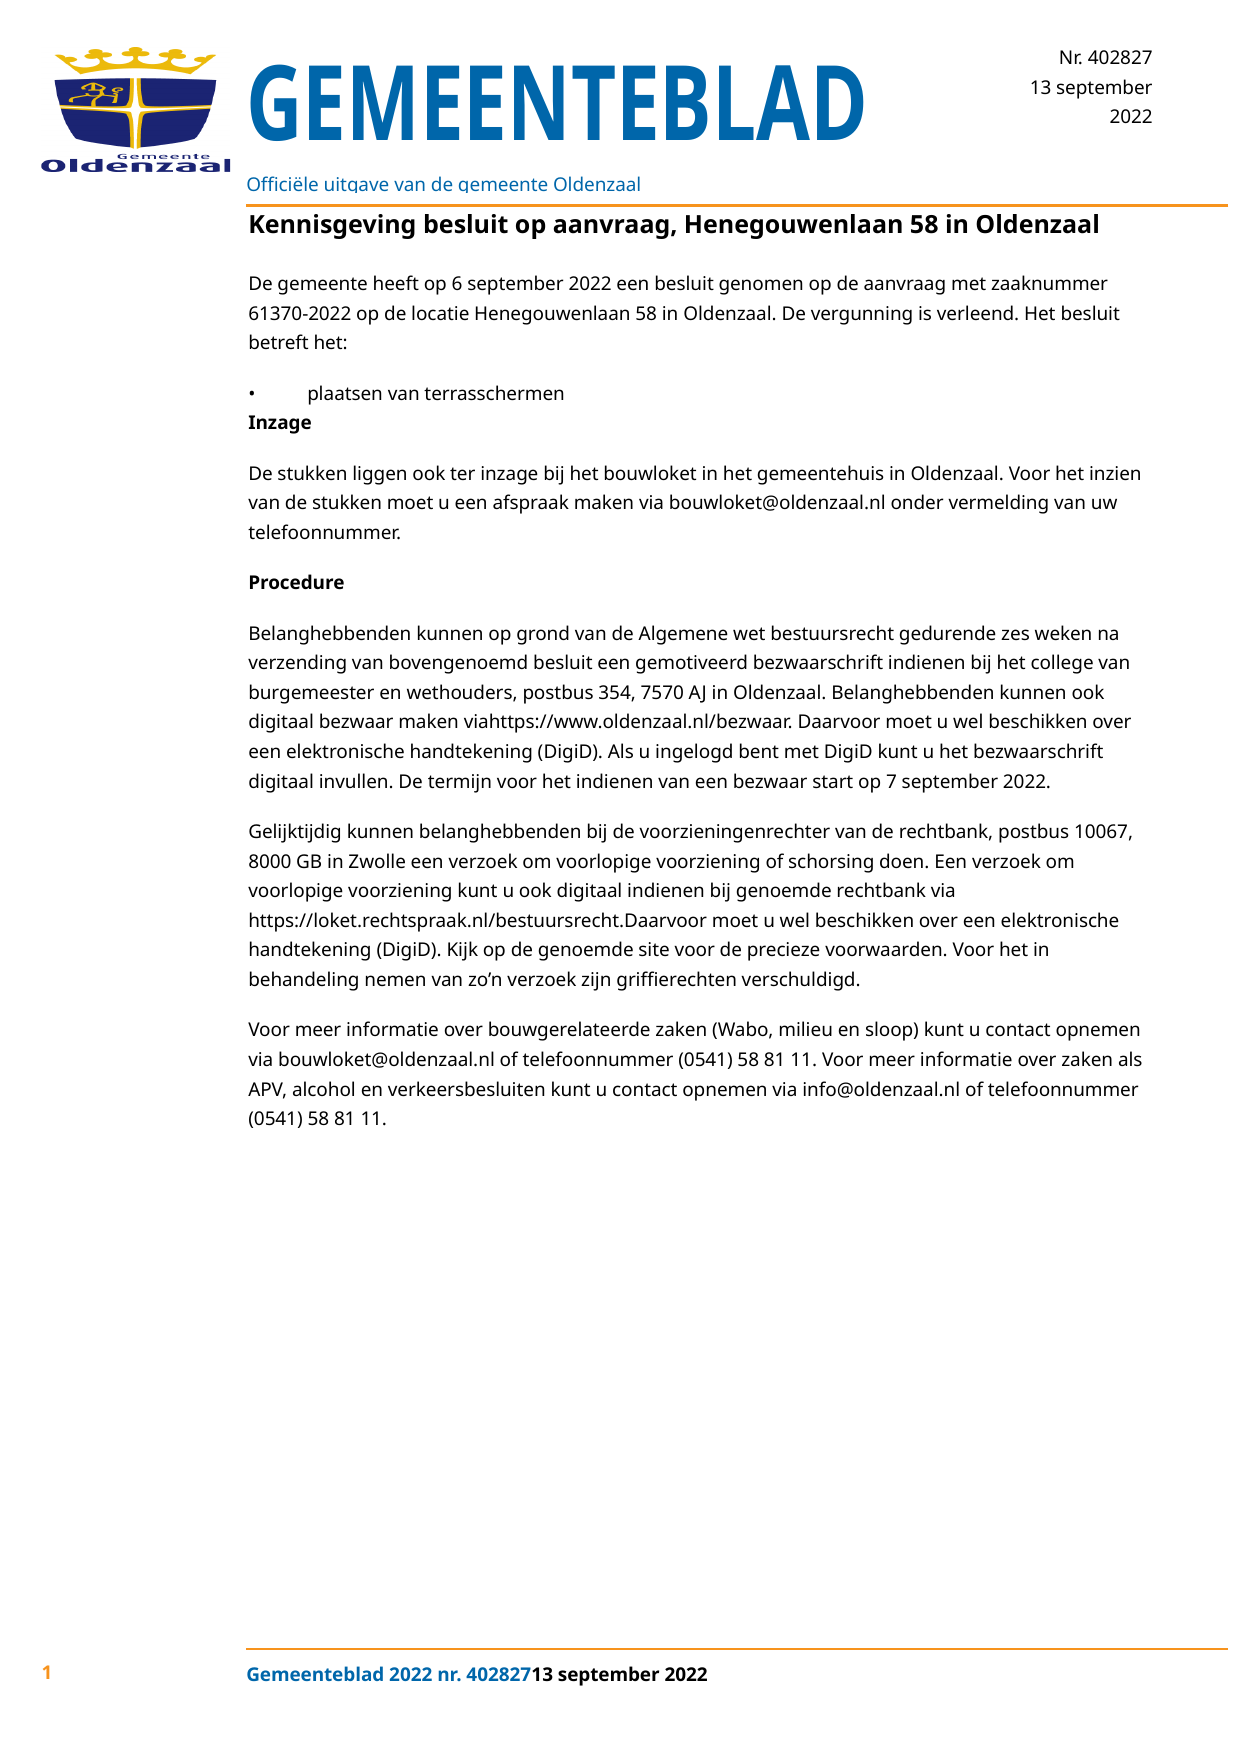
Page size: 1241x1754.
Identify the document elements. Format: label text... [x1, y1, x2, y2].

text De stukken liggen ook ter inzage bij het bouwloket in het gemeentehuis in Oldenzaal. Voor het inzien van de stukken moet u een afspraak maken via bouwloket@oldenzaal.nl onder vermelding van uw telefoonnummer. [248, 460, 1152, 545]
text Procedure [248, 569, 1152, 595]
text Gelijktijdig kunnen belanghebbenden bij de voorzieningenrechter van de rechtbank, postbus 10067, 8000 GB in Zwolle een verzoek om voorlopige voorziening of schorsing doen. Een verzoek om voorlopige voorziening kunt u ook digitaal indienen bij genoemde rechtbank via https://loket.rechtspraak.nl/bestuursrecht.Daarvoor moet u wel beschikken over een elektronische handtekening (DigiD). Kijk op de genoemde site voor de precieze voorwaarden. Voor het in behandeling nemen van zo’n verzoek zijn griffierechten verschuldigd. [248, 818, 1152, 992]
text Belanghebbenden kunnen op grond van de Algemene wet bestuursrecht gedurende zes weken na verzending van bovengenoemd besluit een gemotiveerd bezwaarschrift indienen bij het college van burgemeester en wethouders, postbus 354, 7570 AJ in Oldenzaal. Belanghebbenden kunnen ook digitaal bezwaar maken viahttps://www.oldenzaal.nl/bezwaar. Daarvoor moet u wel beschikken over een elektronische handtekening (DigiD). Als u ingelogd bent met DigiD kunt u het bezwaarschrift digitaal invullen. De termijn voor het indienen van een bezwaar start op 7 september 2022. [248, 620, 1152, 793]
text Inzage [248, 409, 1152, 435]
text Voor meer informatie over bouwgerelateerde zaken (Wabo, milieu en sloop) kunt u contact opnemen via bouwloket@oldenzaal.nl of telefoonnummer (0541) 58 81 11. Voor meer informatie over zaken als APV, alcohol en verkeersbesluiten kunt u contact opnemen via info@oldenzaal.nl of telefoonnummer (0541) 58 81 11. [248, 1017, 1152, 1131]
list plaatsen van terrasschermen [248, 380, 1152, 406]
picture [41, 47, 231, 172]
text De gemeente heeft op 6 september 2022 een besluit genomen op de aanvraag met zaaknummer 61370-2022 op de locatie Henegouwenlaan 58 in Oldenzaal. De vergunning is verleend. Het besluit betreft het: [248, 270, 1152, 355]
text Kennisgeving besluit op aanvraag, Henegouwenlaan 58 in Oldenzaal [248, 207, 1152, 241]
